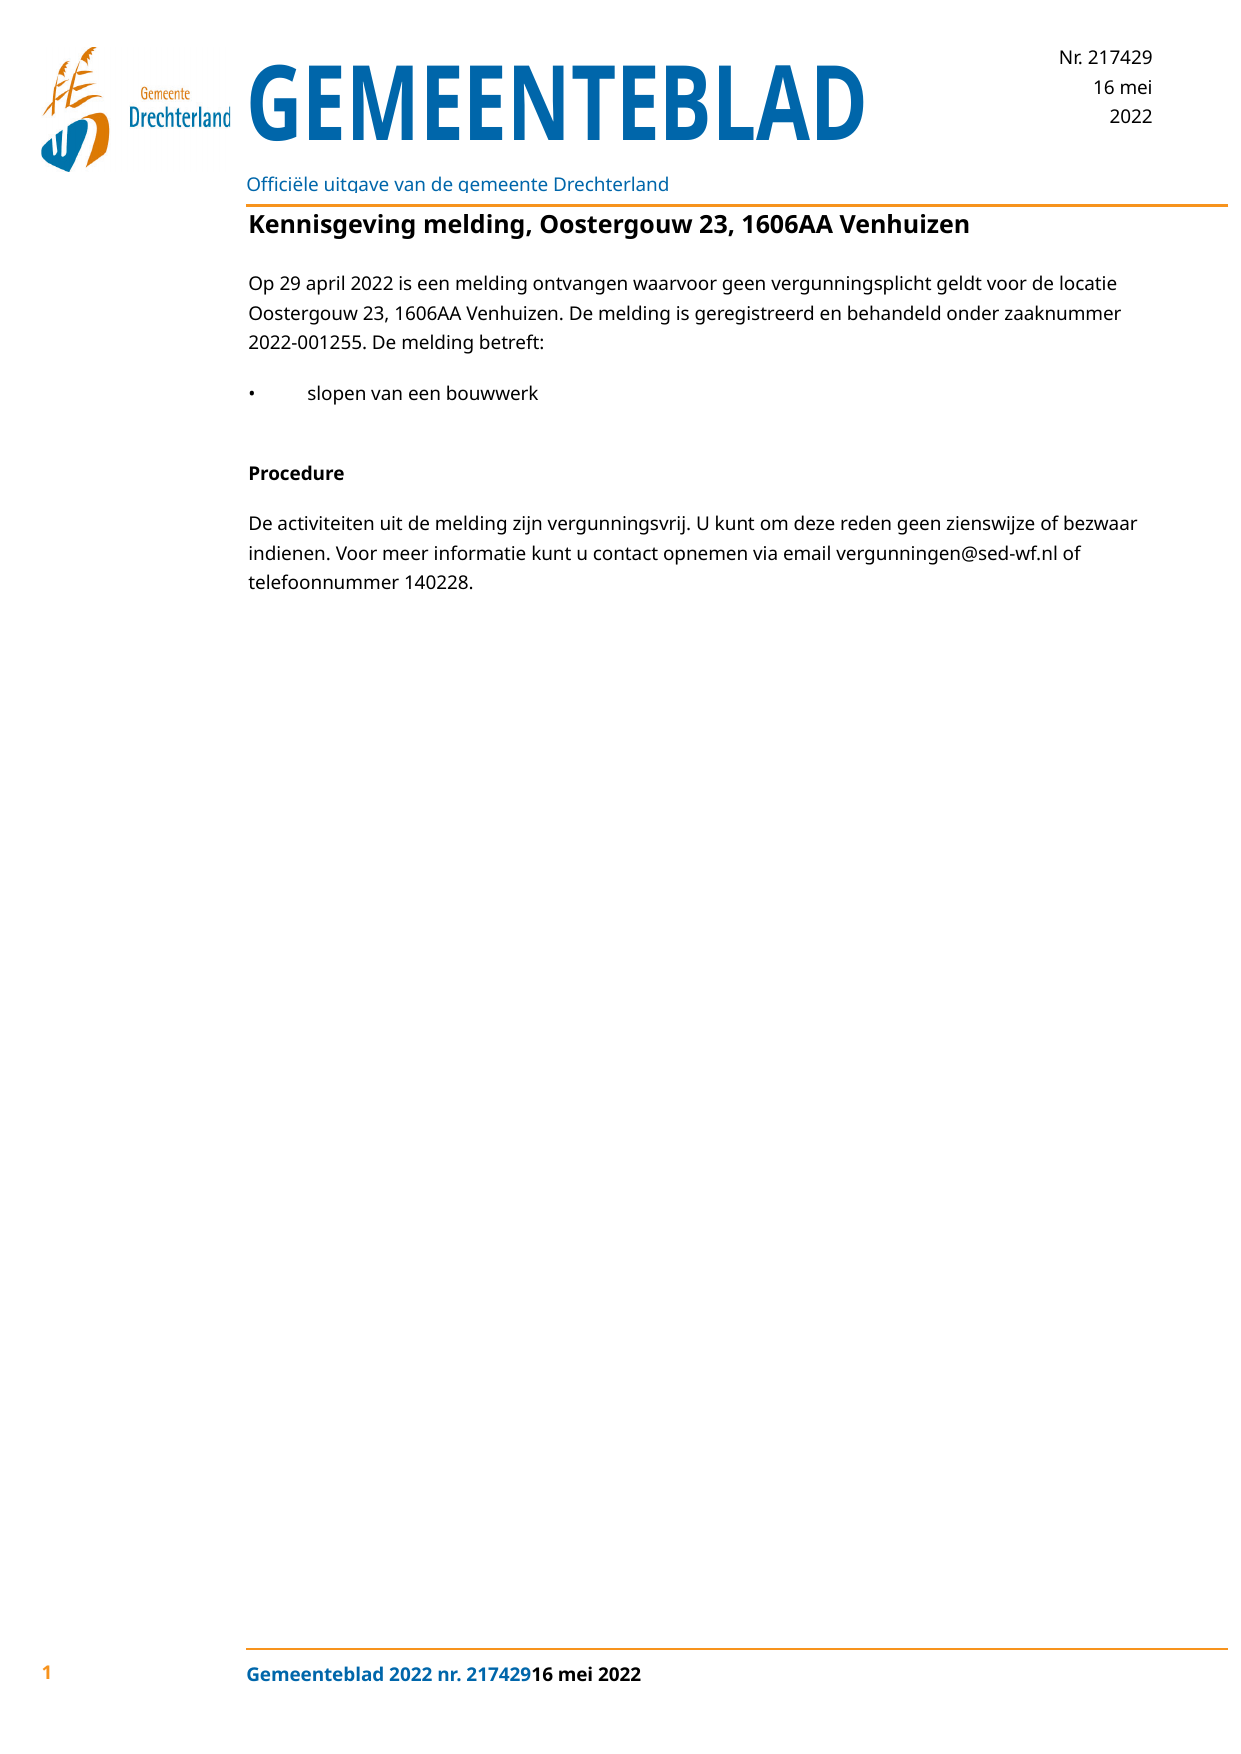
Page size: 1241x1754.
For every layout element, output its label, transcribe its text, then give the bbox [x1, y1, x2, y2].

list slopen van een bouwwerk [248, 380, 1152, 406]
text Procedure [248, 460, 1152, 486]
picture [226, 115, 231, 124]
text De activiteiten uit de melding zijn vergunningsvrij. U kunt om deze reden geen zienswijze of bezwaar indienen. Voor meer informatie kunt u contact opnemen via email vergunningen@sed-wf.nl of telefoonnummer 140228. [248, 510, 1152, 595]
picture [41, 158, 64, 172]
picture [41, 47, 231, 172]
text Op 29 april 2022 is een melding ontvangen waarvoor geen vergunningsplicht geldt voor de locatie Oostergouw 23, 1606AA Venhuizen. De melding is geregistreerd en behandeld onder zaaknummer 2022-001255. De melding betreft: [248, 270, 1152, 355]
text Kennisgeving melding, Oostergouw 23, 1606AA Venhuizen [248, 207, 1152, 241]
